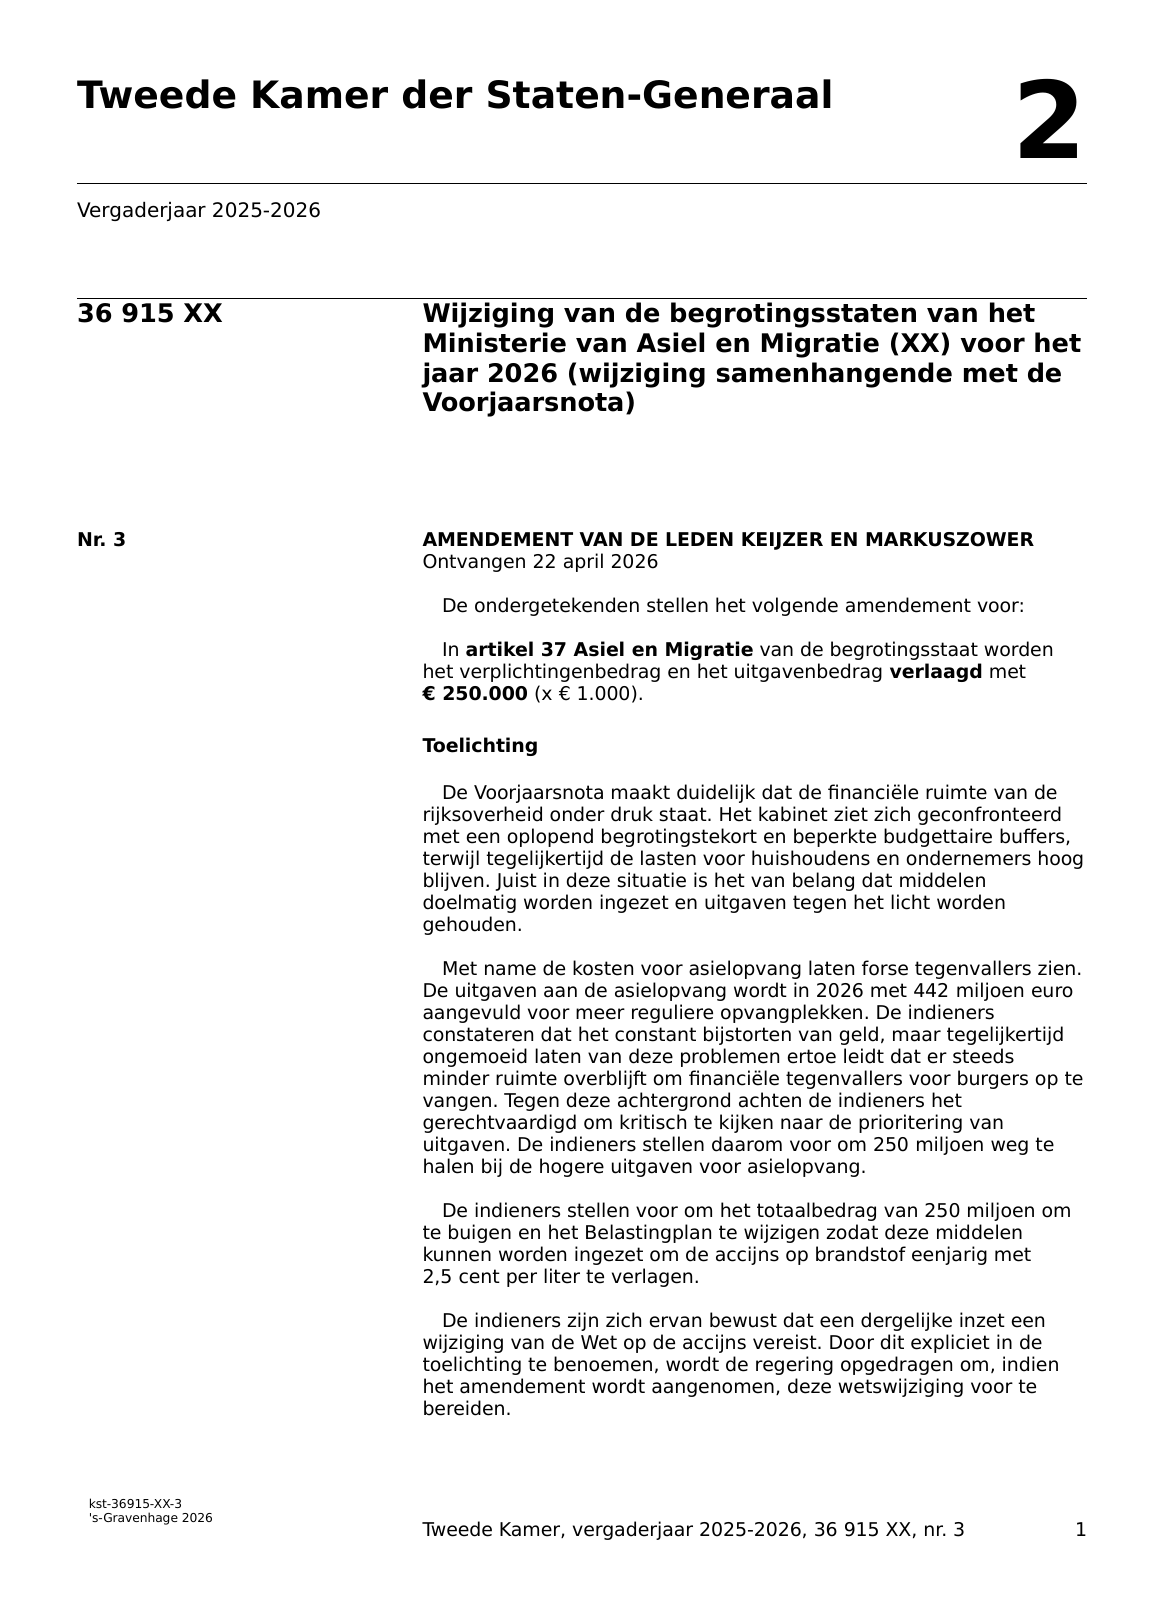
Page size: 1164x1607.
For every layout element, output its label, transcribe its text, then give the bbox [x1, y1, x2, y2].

subtitle Toelichting [422, 735, 1087, 757]
text 's-Gravenhage 2026 [88, 1511, 323, 1525]
text In artikel 37 Asiel en Migratie van de begrotingsstaat worden het verplichtingenbedrag en het uitgavenbedrag verlaagd met € 250.000 (x € 1.000). [422, 639, 1087, 705]
table_header Tweede Kamer der Staten-Generaal [77, 59, 886, 183]
text De indieners stellen voor om het totaalbedrag van 250 miljoen om te buigen en het Belastingplan te wijzigen zodat deze middelen kunnen worden ingezet om de accijns op brandstof eenjarig met 2,5 cent per liter te verlagen. [422, 1200, 1087, 1288]
text De Voorjaarsnota maakt duidelijk dat de financiële ruimte van de rijksoverheid onder druk staat. Het kabinet ziet zich geconfronteerd met een oplopend begrotingstekort en beperkte budgettaire buffers, terwijl tegelijkertijd de lasten voor huishoudens en ondernemers hoog blijven. Juist in deze situatie is het van belang dat middelen doelmatig worden ingezet en uitgaven tegen het licht worden gehouden. [422, 782, 1087, 936]
text Met name de kosten voor asielopvang laten forse tegenvallers zien. De uitgaven aan de asielopvang wordt in 2026 met 442 miljoen euro aangevuld voor meer reguliere opvangplekken. De indieners constateren dat het constant bijstorten van geld, maar tegelijkertijd ongemoeid laten van deze problemen ertoe leidt dat er steeds minder ruimte overblijft om financiële tegenvallers voor burgers op te vangen. Tegen deze achtergrond achten de indieners het gerechtvaardigd om kritisch te kijken naar de prioritering van uitgaven. De indieners stellen daarom voor om 250 miljoen weg te halen bij de hogere uitgaven voor asielopvang. [422, 958, 1087, 1178]
table_header 2 [886, 59, 1087, 183]
text kst-36915-XX-3 [88, 1497, 323, 1511]
text Ontvangen 22 april 2026 [422, 551, 1087, 573]
subtitle 36 915 XX Wijziging van de begrotingsstaten van het Ministerie van Asiel en Migratie (XX) voor het jaar 2026 (wijziging samenhangende met de Voorjaarsnota) [77, 299, 1087, 418]
text De indieners zijn zich ervan bewust dat een dergelijke inzet een wijziging van de Wet op de accijns vereist. Door dit expliciet in de toelichting te benoemen, wordt de regering opgedragen om, indien het amendement wordt aangenomen, deze wetswijziging voor te bereiden. [422, 1310, 1087, 1420]
text De ondergetekenden stellen het volgende amendement voor: [422, 595, 1087, 617]
table_cell Vergaderjaar 2025-2026 [77, 184, 1087, 298]
subtitle Nr. 3 AMENDEMENT VAN DE LEDEN KEIJZER EN MARKUSZOWER [77, 529, 1087, 551]
